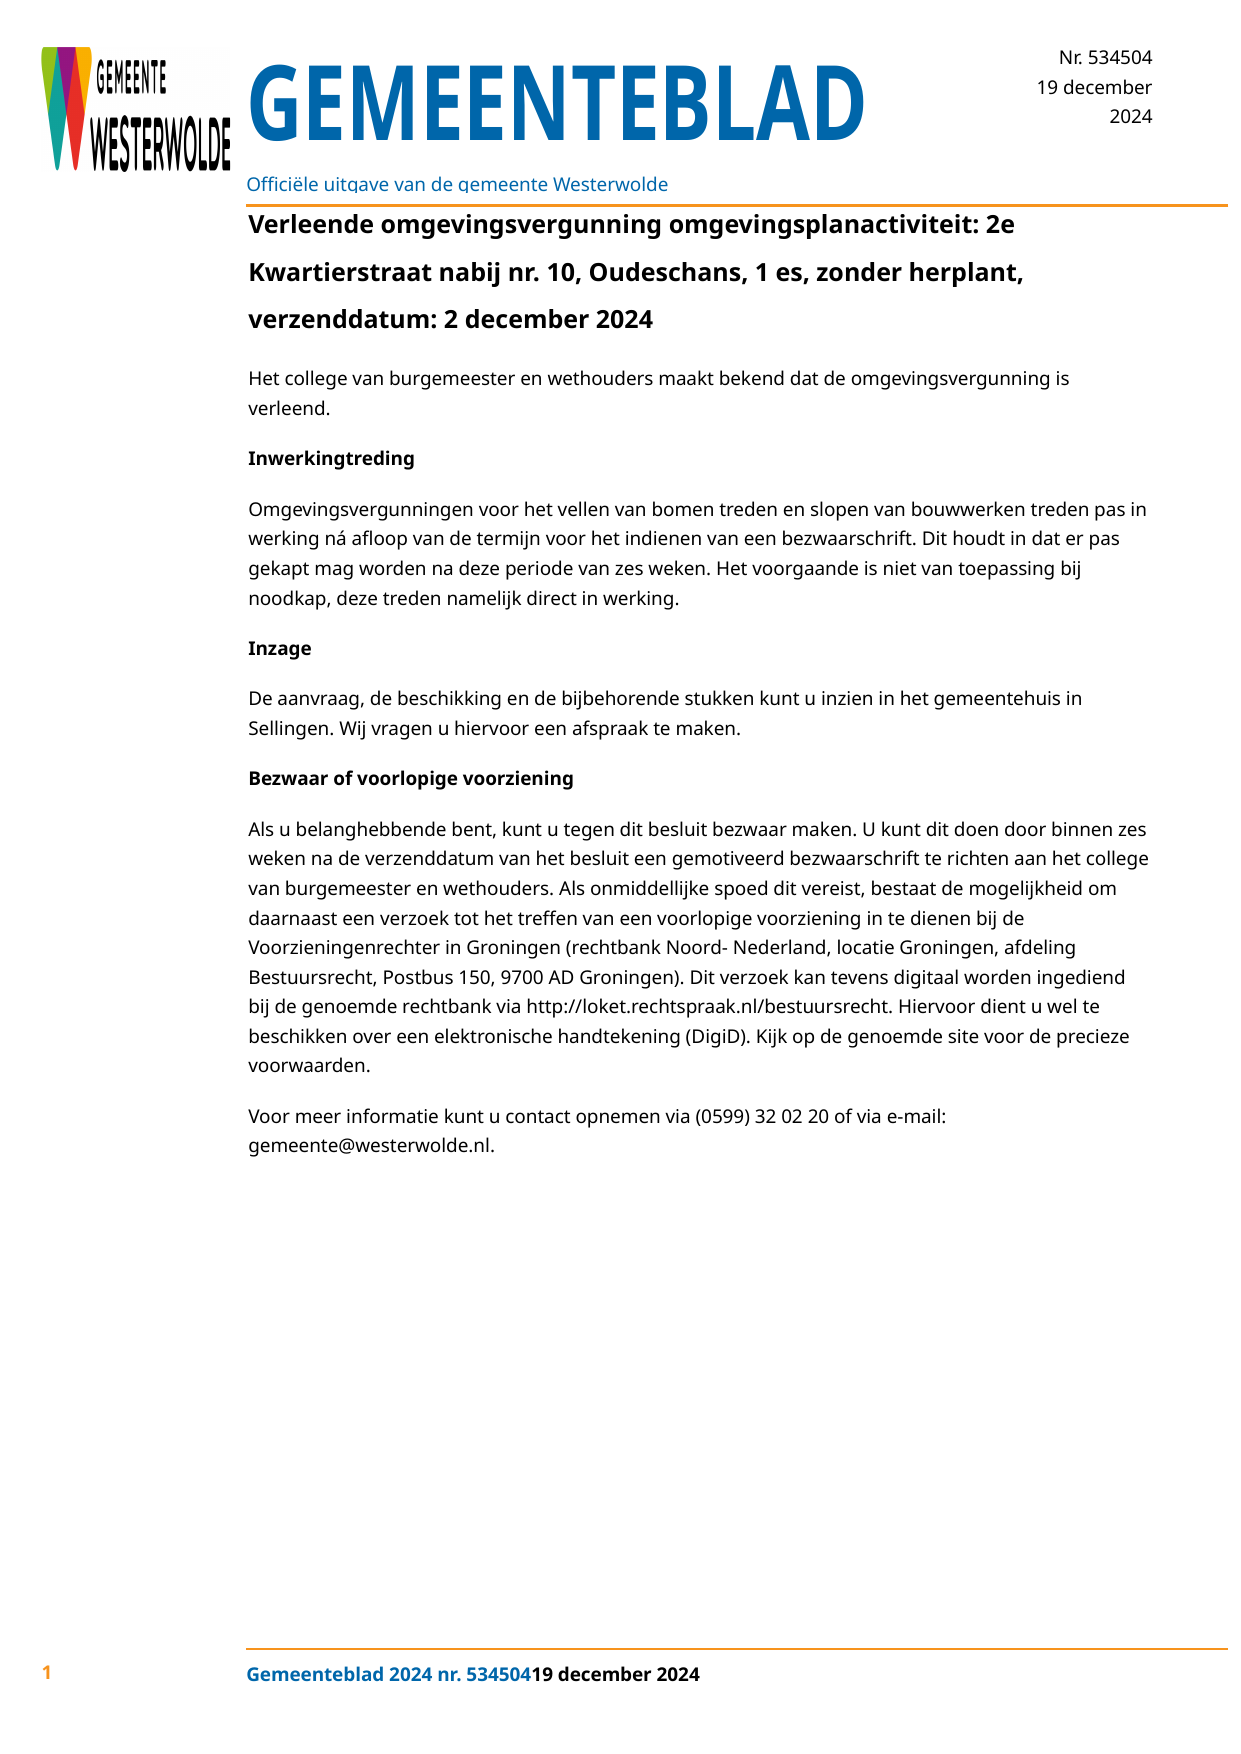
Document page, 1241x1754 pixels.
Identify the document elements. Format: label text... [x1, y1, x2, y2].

text Inzage [248, 635, 1152, 661]
text Omgevingsvergunningen voor het vellen van bomen treden en slopen van bouwwerken treden pas in werking ná afloop van de termijn voor het indienen van een bezwaarschrift. Dit houdt in dat er pas gekapt mag worden na deze periode van zes weken. Het voorgaande is niet van toepassing bij noodkap, deze treden namelijk direct in werking. [248, 496, 1152, 610]
picture [41, 47, 231, 172]
text Verleende omgevingsvergunning omgevingsplanactiviteit: 2e Kwartierstraat nabij nr. 10, Oudeschans, 1 es, zonder herplant, verzenddatum: 2 december 2024 [248, 207, 1152, 336]
text Bezwaar of voorlopige voorziening [248, 766, 1152, 791]
text Het college van burgemeester en wethouders maakt bekend dat de omgevingsvergunning is verleend. [248, 366, 1152, 421]
text Voor meer informatie kunt u contact opnemen via (0599) 32 02 20 of via e-mail: gemeente@westerwolde.nl. [248, 1103, 1152, 1158]
text Als u belanghebbende bent, kunt u tegen dit besluit bezwaar maken. U kunt dit doen door binnen zes weken na de verzenddatum van het besluit een gemotiveerd bezwaarschrift te richten aan het college van burgemeester en wethouders. Als onmiddellijke spoed dit vereist, bestaat de mogelijkheid om daarnaast een verzoek tot het treffen van een voorlopige voorziening in te dienen bij de Voorzieningenrechter in Groningen (rechtbank Noord- Nederland, locatie Groningen, afdeling Bestuursrecht, Postbus 150, 9700 AD Groningen). Dit verzoek kan tevens digitaal worden ingediend bij de genoemde rechtbank via http://loket.rechtspraak.nl/bestuursrecht. Hiervoor dient u wel te beschikken over een elektronische handtekening (DigiD). Kijk op de genoemde site voor de precieze voorwaarden. [248, 816, 1152, 1078]
text Inwerkingtreding [248, 446, 1152, 471]
text De aanvraag, de beschikking en de bijbehorende stukken kunt u inzien in het gemeentehuis in Sellingen. Wij vragen u hiervoor een afspraak te maken. [248, 686, 1152, 741]
